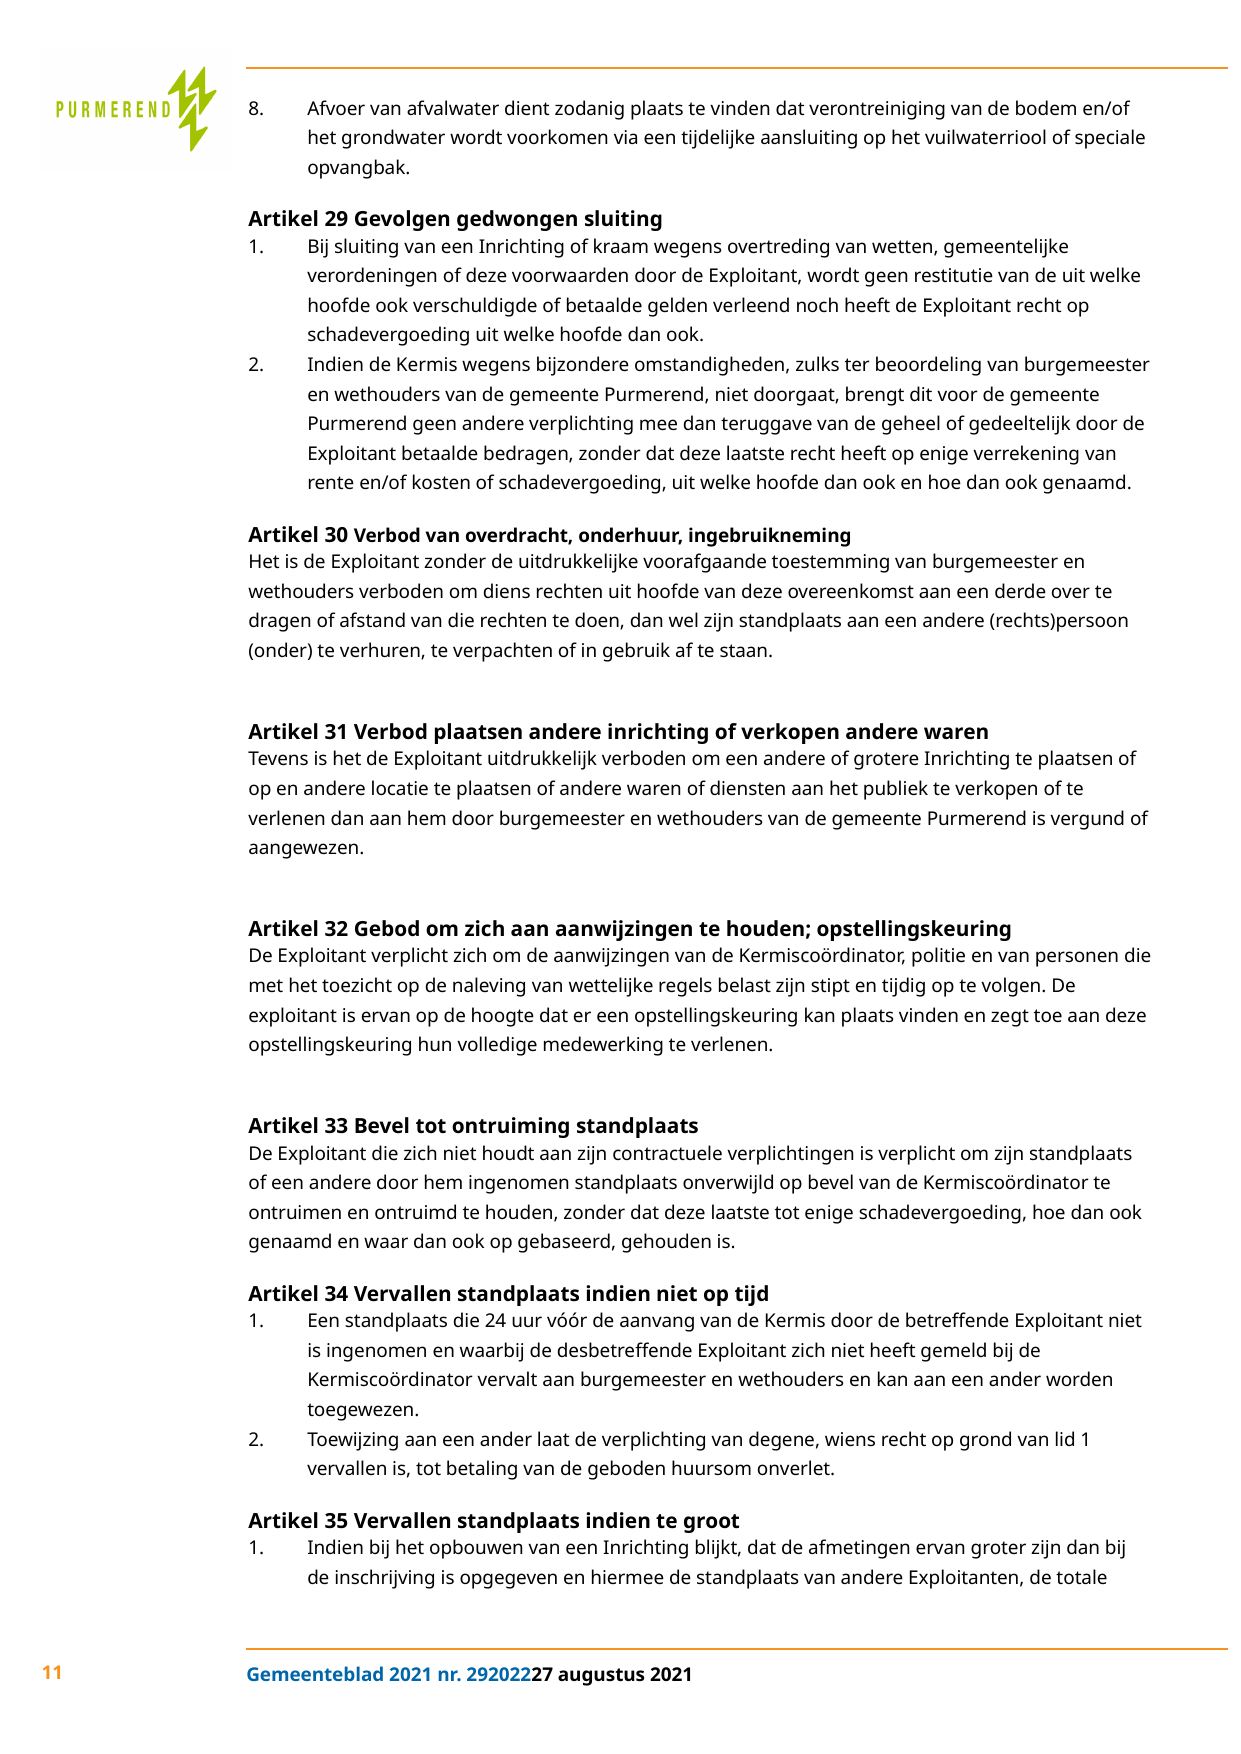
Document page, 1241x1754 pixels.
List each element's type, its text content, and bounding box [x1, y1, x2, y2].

text Artikel 35 Vervallen standplaats indien te groot [248, 1506, 1152, 1534]
list Indien bij het opbouwen van een Inrichting blijkt, dat de afmetingen ervan groter zijn dan bij de inschrijving is opgegeven en hiermee de standplaats van andere Exploitanten, de totale [248, 1534, 1152, 1589]
text De Exploitant verplicht zich om de aanwijzingen van de Kermiscoördinator, politie en van personen die met het toezicht op de naleving van wettelijke regels belast zijn stipt en tijdig op te volgen. De exploitant is ervan op de hoogte dat er een opstellingskeuring kan plaats vinden en zegt toe aan deze opstellingskeuring hun volledige medewerking te verlenen. [248, 943, 1152, 1057]
text Tevens is het de Exploitant uitdrukkelijk verboden om een andere of grotere Inrichting te plaatsen of op en andere locatie te plaatsen of andere waren of diensten aan het publiek te verkopen of te verlenen dan aan hem door burgemeester en wethouders van de gemeente Purmerend is vergund of aangewezen. [248, 746, 1152, 860]
list Bij sluiting van een Inrichting of kraam wegens overtreding van wetten, gemeentelijke verordeningen of deze voorwaarden door de Exploitant, wordt geen restitutie van de uit welke hoofde ook verschuldigde of betaalde gelden verleend noch heeft de Exploitant recht op schadevergoeding uit welke hoofde dan ook. [248, 233, 1152, 347]
text Artikel 31 Verbod plaatsen andere inrichting of verkopen andere waren [248, 717, 1152, 746]
list Toewijzing aan een ander laat de verplichting van degene, wiens recht op grond van lid 1 vervallen is, tot betaling van de geboden huursom onverlet. [248, 1426, 1152, 1481]
list Indien de Kermis wegens bijzondere omstandigheden, zulks ter beoordeling van burgemeester en wethouders van de gemeente Purmerend, niet doorgaat, brengt dit voor de gemeente Purmerend geen andere verplichting mee dan teruggave van de geheel of gedeeltelijk door de Exploitant betaalde bedragen, zonder dat deze laatste recht heeft op enige verrekening van rente en/of kosten of schadevergoeding, uit welke hoofde dan ook en hoe dan ook genaamd. [248, 351, 1152, 495]
text Artikel 33 Bevel tot ontruiming standplaats [248, 1111, 1152, 1140]
text Artikel 30 Verbod van overdracht, onderhuur, ingebruikneming [248, 520, 1152, 548]
picture [41, 47, 231, 172]
text Artikel 29 Gevolgen gedwongen sluiting [248, 204, 1152, 233]
text De Exploitant die zich niet houdt aan zijn contractuele verplichtingen is verplicht om zijn standplaats of een andere door hem ingenomen standplaats onverwijld op bevel van de Kermiscoördinator te ontruimen en ontruimd te houden, zonder dat deze laatste tot enige schadevergoeding, hoe dan ook genaamd en waar dan ook op gebaseerd, gehouden is. [248, 1140, 1152, 1254]
list Afvoer van afvalwater dient zodanig plaats te vinden dat verontreiniging van de bodem en/of het grondwater wordt voorkomen via een tijdelijke aansluiting op het vuilwaterriool of speciale opvangbak. [248, 95, 1152, 180]
text Het is de Exploitant zonder de uitdrukkelijke voorafgaande toestemming van burgemeester en wethouders verboden om diens rechten uit hoofde van deze overeenkomst aan een derde over te dragen of afstand van die rechten te doen, dan wel zijn standplaats aan een andere (rechts)persoon (onder) te verhuren, te verpachten of in gebruik af te staan. [248, 548, 1152, 663]
list Een standplaats die 24 uur vóór de aanvang van de Kermis door de betreffende Exploitant niet is ingenomen en waarbij de desbetreffende Exploitant zich niet heeft gemeld bij de Kermiscoördinator vervalt aan burgemeester en wethouders en kan aan een ander worden toegewezen. [248, 1307, 1152, 1422]
text Artikel 32 Gebod om zich aan aanwijzingen te houden; opstellingskeuring [248, 914, 1152, 943]
text Artikel 34 Vervallen standplaats indien niet op tijd [248, 1279, 1152, 1307]
